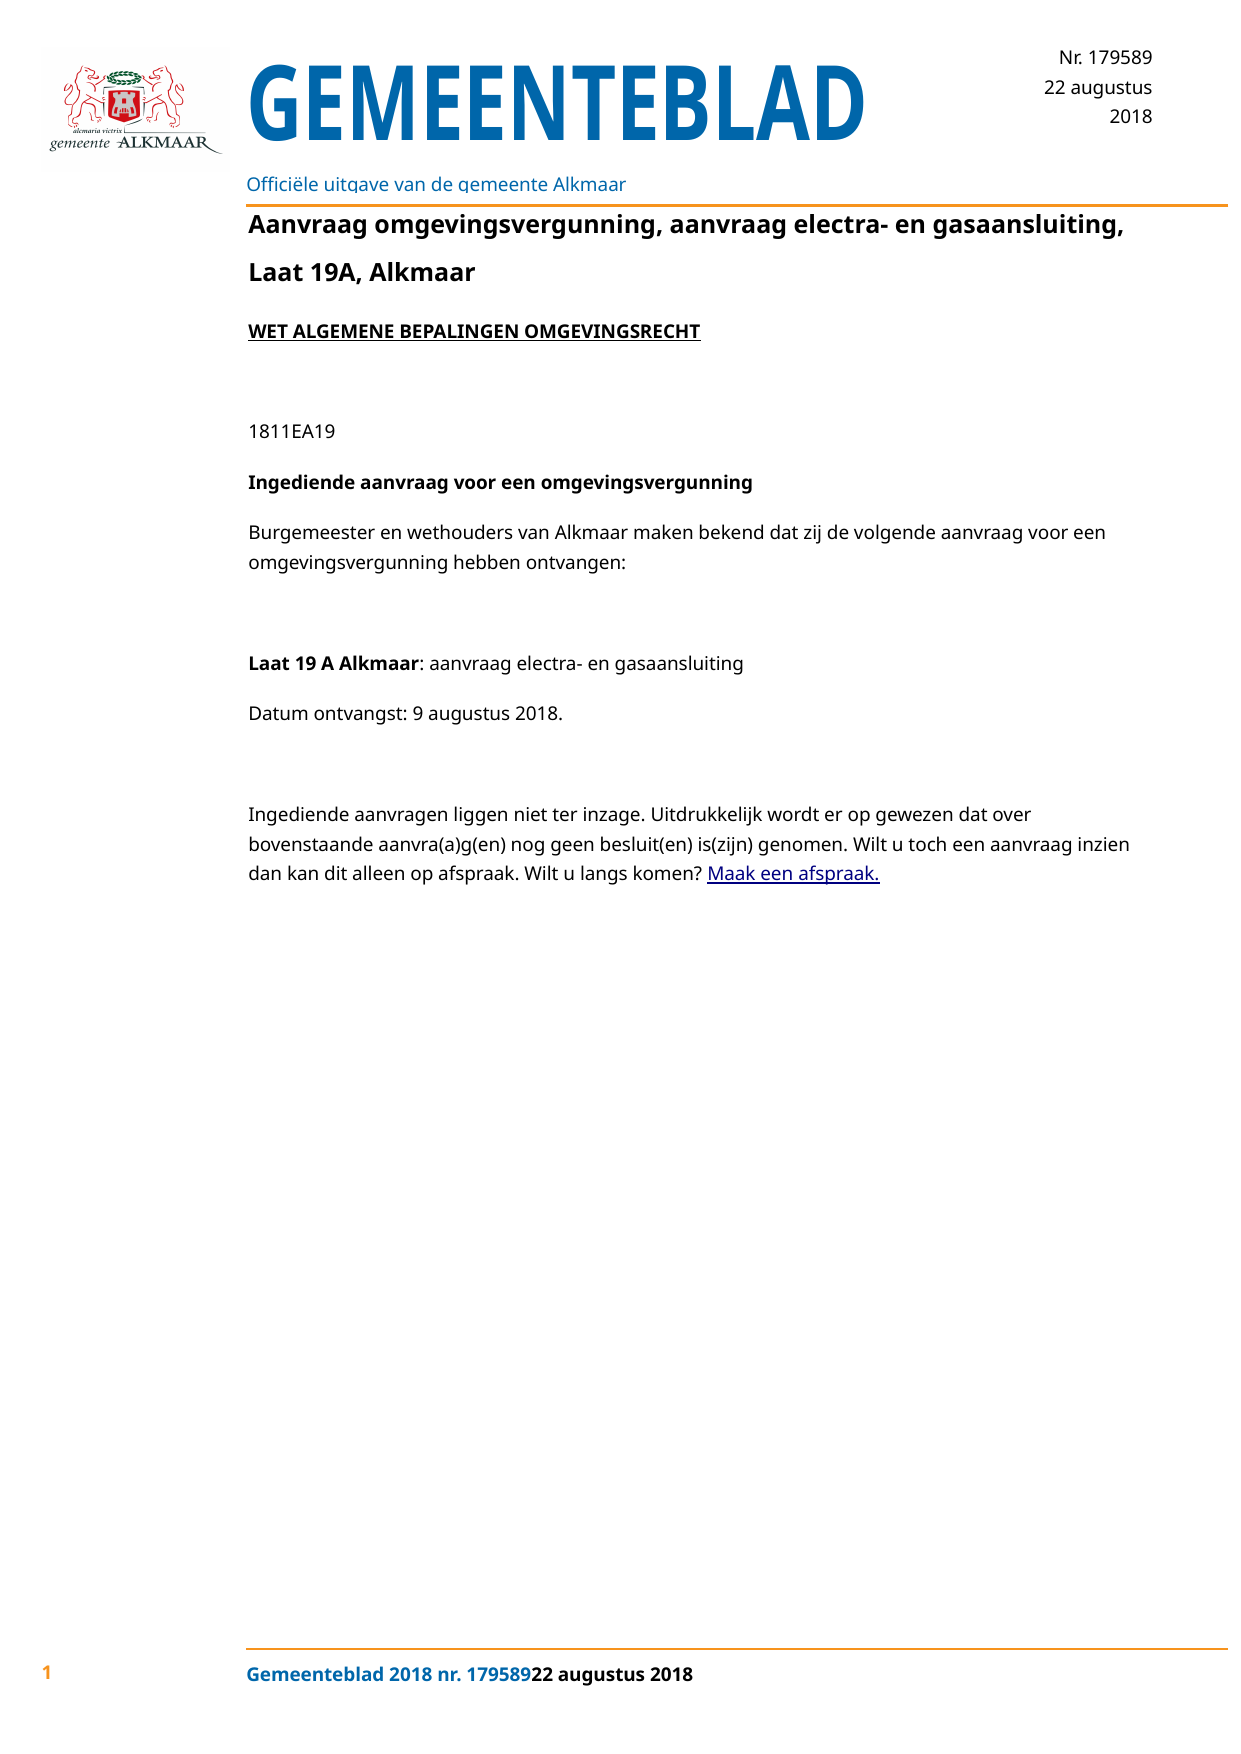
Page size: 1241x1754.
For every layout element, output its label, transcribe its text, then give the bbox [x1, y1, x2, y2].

text 1811EA19 [248, 419, 1152, 444]
text Burgemeester en wethouders van Alkmaar maken bekend dat zij de volgende aanvraag voor een omgevingsvergunning hebben ontvangen: [248, 519, 1152, 575]
text Ingediende aanvragen liggen niet ter inzage. Uitdrukkelijk wordt er op gewezen dat over bovenstaande aanvra(a)g(en) nog geen besluit(en) is(zijn) genomen. Wilt u toch een aanvraag inzien dan kan dit alleen op afspraak. Wilt u langs komen? Maak een afspraak. [248, 801, 1152, 886]
text Aanvraag omgevingsvergunning, aanvraag electra- en gasaansluiting, Laat 19A, Alkmaar [248, 207, 1152, 288]
text Laat 19 A Alkmaar: aanvraag electra- en gasaansluiting [248, 650, 1152, 676]
text Datum ontvangst: 9 augustus 2018. [248, 700, 1152, 726]
picture [41, 47, 231, 172]
text Ingediende aanvraag voor een omgevingsvergunning [248, 469, 1152, 495]
text WET ALGEMENE BEPALINGEN OMGEVINGSRECHT [248, 318, 1152, 344]
